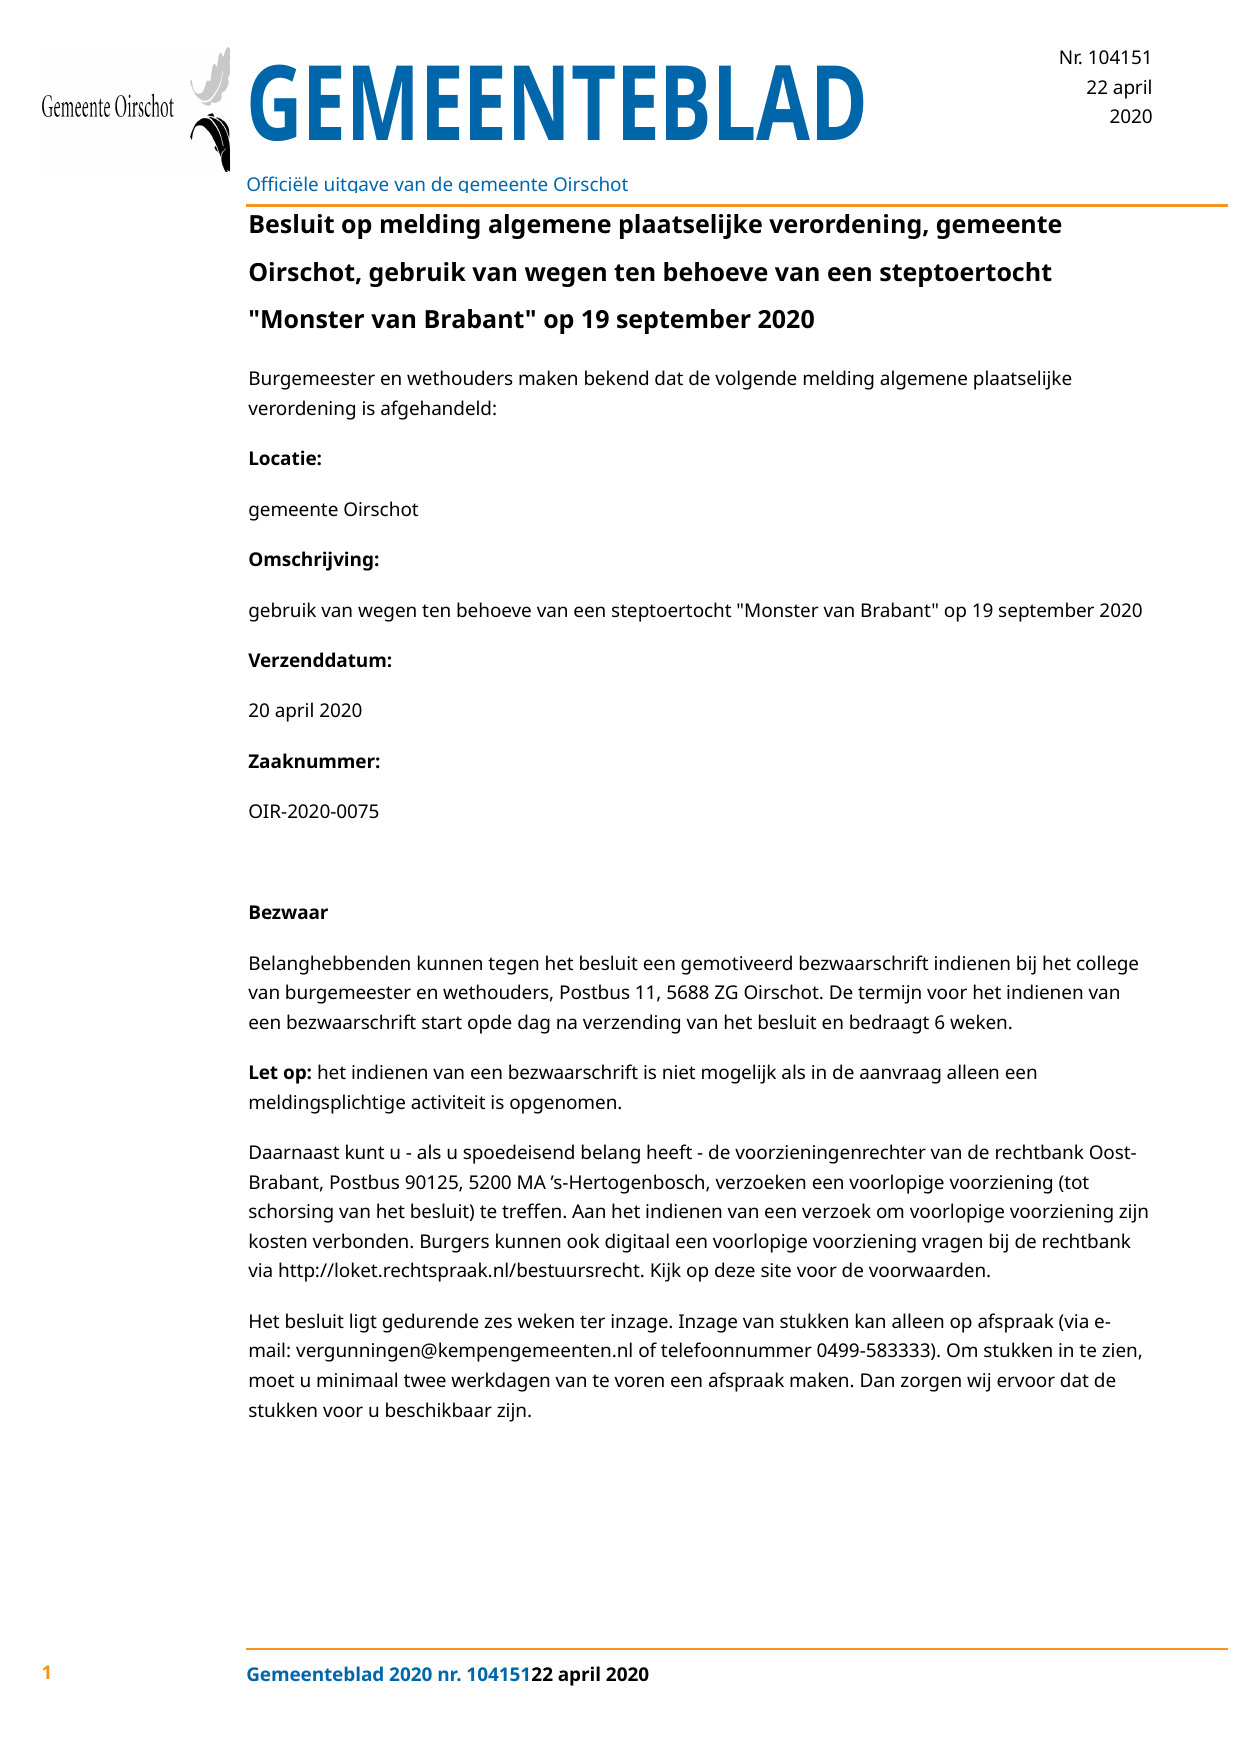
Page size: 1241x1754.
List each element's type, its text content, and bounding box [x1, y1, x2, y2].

text Let op: het indienen van een bezwaarschrift is niet mogelijk als in de aanvraag alleen een meldingsplichtige activiteit is opgenomen. [248, 1059, 1152, 1114]
text 20 april 2020 [248, 698, 1152, 723]
text Het besluit ligt gedurende zes weken ter inzage. Inzage van stukken kan alleen op afspraak (via e-mail: vergunningen@kempengemeenten.nl of telefoonnummer 0499-583333). Om stukken in te zien, moet u minimaal twee werkdagen van te voren een afspraak maken. Dan zorgen wij ervoor dat de stukken voor u beschikbaar zijn. [248, 1308, 1152, 1422]
text gebruik van wegen ten behoeve van een steptoertocht "Monster van Brabant" op 19 september 2020 [248, 597, 1152, 622]
text Burgemeester en wethouders maken bekend dat de volgende melding algemene plaatselijke verordening is afgehandeld: [248, 366, 1152, 421]
picture [41, 47, 231, 172]
text Zaaknummer: [248, 748, 1152, 774]
text Locatie: [248, 446, 1152, 471]
text Bezwaar [248, 899, 1152, 925]
text Besluit op melding algemene plaatselijke verordening, gemeente Oirschot, gebruik van wegen ten behoeve van een steptoertocht "Monster van Brabant" op 19 september 2020 [248, 207, 1152, 336]
text Verzenddatum: [248, 647, 1152, 673]
text OIR-2020-0075 [248, 798, 1152, 824]
text Omschrijving: [248, 546, 1152, 572]
text Belanghebbenden kunnen tegen het besluit een gemotiveerd bezwaarschrift indienen bij het college van burgemeester en wethouders, Postbus 11, 5688 ZG Oirschot. De termijn voor het indienen van een bezwaarschrift start opde dag na verzending van het besluit en bedraagt 6 weken. [248, 950, 1152, 1034]
text gemeente Oirschot [248, 496, 1152, 522]
text Daarnaast kunt u - als u spoedeisend belang heeft - de voorzieningenrechter van de rechtbank Oost-Brabant, Postbus 90125, 5200 MA ’s-Hertogenbosch, verzoeken een voorlopige voorziening (tot schorsing van het besluit) te treffen. Aan het indienen van een verzoek om voorlopige voorziening zijn kosten verbonden. Burgers kunnen ook digitaal een voorlopige voorziening vragen bij de rechtbank via http://loket.rechtspraak.nl/bestuursrecht. Kijk op deze site voor de voorwaarden. [248, 1139, 1152, 1283]
